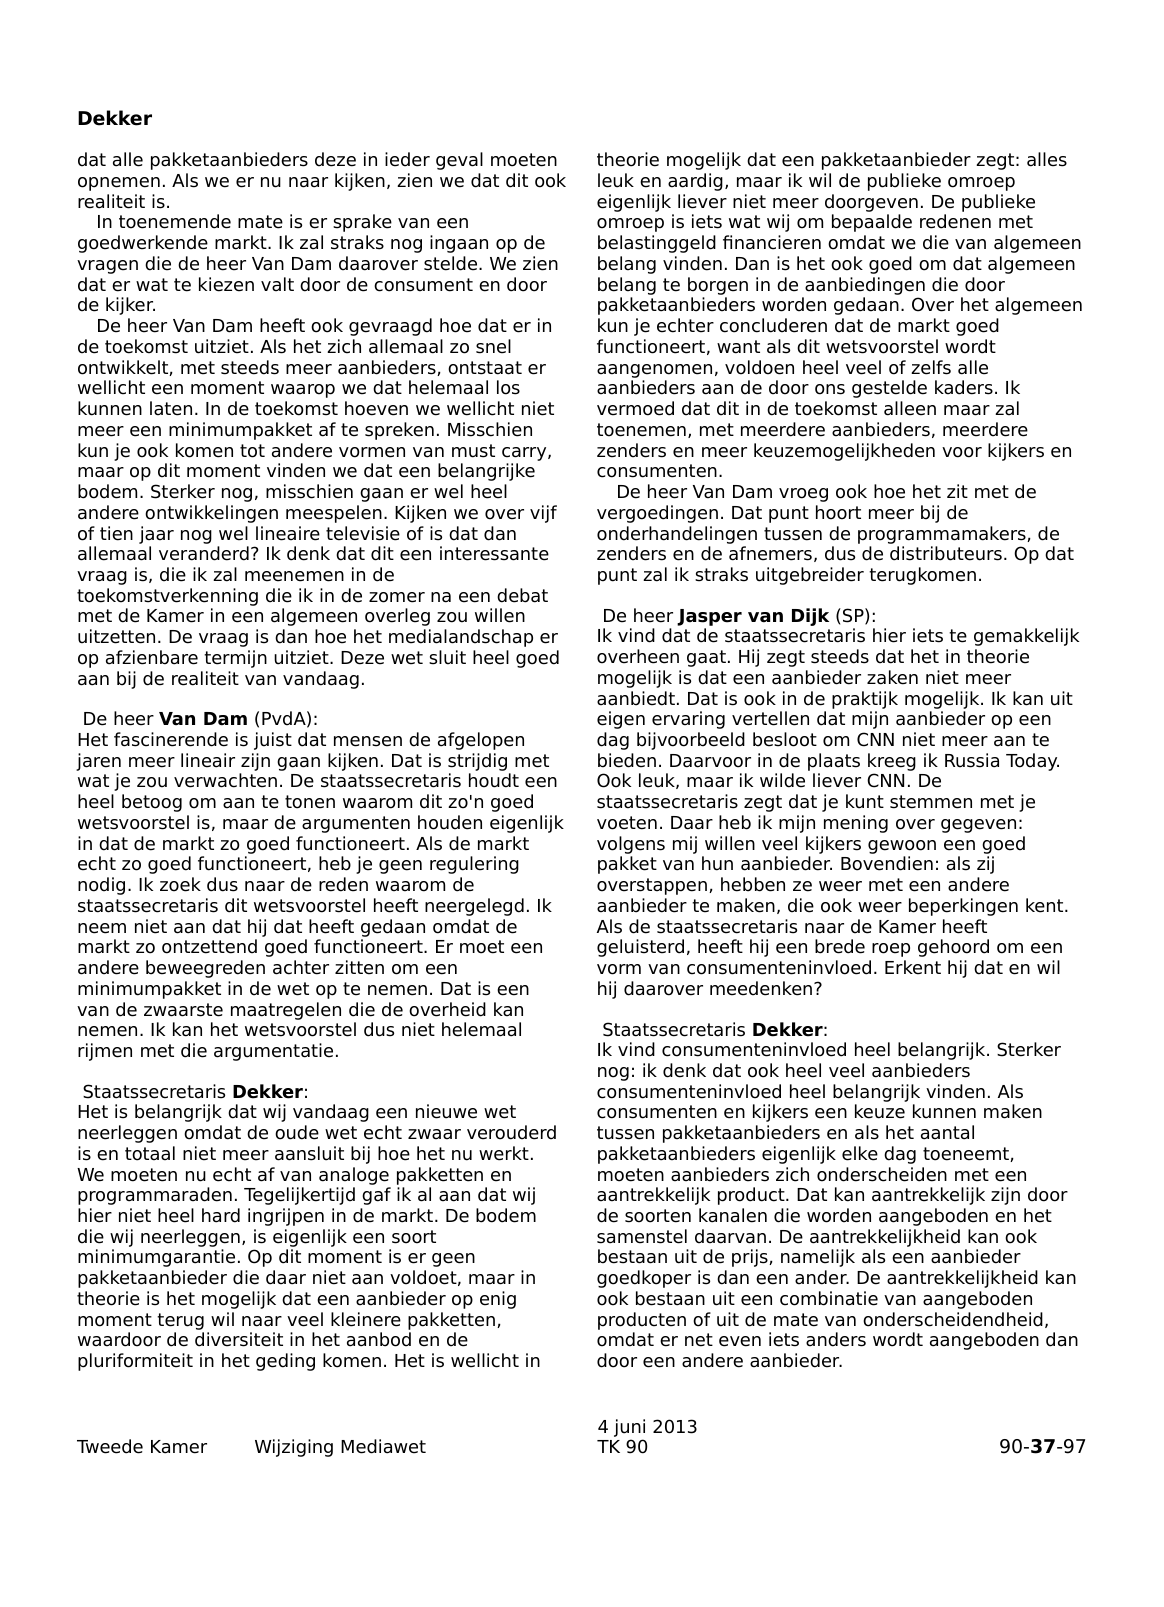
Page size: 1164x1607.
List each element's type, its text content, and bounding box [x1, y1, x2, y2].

text Staatssecretaris Dekker: [596, 1019, 1087, 1040]
text Het is belangrijk dat wij vandaag een nieuwe wet neerleggen omdat de oude wet echt zwaar verouderd is en totaal niet meer aansluit bij hoe het nu werkt. We moeten nu echt af van analoge pakketten en programmaraden. Tegelijkertijd gaf ik al aan dat wij hier niet heel hard ingrijpen in de markt. De bodem die wij neerleggen, is eigenlijk een soort minimumgarantie. Op dit moment is er geen pakketaanbieder die daar niet aan voldoet, maar in theorie is het mogelijk dat een aanbieder op enig moment terug wil naar veel kleinere pakketten, waardoor de diversiteit in het aanbod en de pluriformiteit in het geding komen. Het is wellicht in [77, 1102, 567, 1372]
text Ik vind consumenteninvloed heel belangrijk. Sterker nog: ik denk dat ook heel veel aanbieders consumenteninvloed heel belangrijk vinden. Als consumenten en kijkers een keuze kunnen maken tussen pakketaanbieders en als het aantal pakketaanbieders eigenlijk elke dag toeneemt, moeten aanbieders zich onderscheiden met een aantrekkelijk product. Dat kan aantrekkelijk zijn door de soorten kanalen die worden aangeboden en het samenstel daarvan. De aantrekkelijkheid kan ook bestaan uit de prijs, namelijk als een aanbieder goedkoper is dan een ander. De aantrekkelijkheid kan ook bestaan uit een combinatie van aangeboden producten of uit de mate van onderscheidendheid, omdat er net even iets anders wordt aangeboden dan door een andere aanbieder. [596, 1040, 1087, 1372]
text De heer Van Dam heeft ook gevraagd hoe dat er in de toekomst uitziet. Als het zich allemaal zo snel ontwikkelt, met steeds meer aanbieders, ontstaat er wellicht een moment waarop we dat helemaal los kunnen laten. In de toekomst hoeven we wellicht niet meer een minimumpakket af te spreken. Misschien kun je ook komen tot andere vormen van must carry, maar op dit moment vinden we dat een belangrijke bodem. Sterker nog, misschien gaan er wel heel andere ontwikkelingen meespelen. Kijken we over vijf of tien jaar nog wel lineaire televisie of is dat dan allemaal veranderd? Ik denk dat dit een interessante vraag is, die ik zal meenemen in de toekomstverkenning die ik in de zomer na een debat met de Kamer in een algemeen overleg zou willen uitzetten. De vraag is dan hoe het medialandschap er op afzienbare termijn uitziet. Deze wet sluit heel goed aan bij de realiteit van vandaag. [77, 316, 567, 689]
text De heer Van Dam vroeg ook hoe het zit met de vergoedingen. Dat punt hoort meer bij de onderhandelingen tussen de programmamakers, de zenders en de afnemers, dus de distributeurs. Op dat punt zal ik straks uitgebreider terugkomen. [596, 482, 1087, 586]
text Staatssecretaris Dekker: [77, 1082, 567, 1102]
text De heer Jasper van Dijk (SP): [596, 606, 1087, 626]
text De heer Van Dam (PvdA): [77, 709, 567, 730]
text dat alle pakketaanbieders deze in ieder geval moeten opnemen. Als we er nu naar kijken, zien we dat dit ook realiteit is. [77, 150, 567, 212]
text In toenemende mate is er sprake van een goedwerkende markt. Ik zal straks nog ingaan op de vragen die de heer Van Dam daarover stelde. We zien dat er wat te kiezen valt door de consument en door de kijker. [77, 212, 567, 316]
text Het fascinerende is juist dat mensen de afgelopen jaren meer lineair zijn gaan kijken. Dat is strijdig met wat je zou verwachten. De staatssecretaris houdt een heel betoog om aan te tonen waarom dit zo'n goed wetsvoorstel is, maar de argumenten houden eigenlijk in dat de markt zo goed functioneert. Als de markt echt zo goed functioneert, heb je geen regulering nodig. Ik zoek dus naar de reden waarom de staatssecretaris dit wetsvoorstel heeft neergelegd. Ik neem niet aan dat hij dat heeft gedaan omdat de markt zo ontzettend goed functioneert. Er moet een andere beweegreden achter zitten om een minimumpakket in de wet op te nemen. Dat is een van de zwaarste maatregelen die de overheid kan nemen. Ik kan het wetsvoorstel dus niet helemaal rijmen met die argumentatie. [77, 730, 567, 1062]
text Ik vind dat de staatssecretaris hier iets te gemakkelijk overheen gaat. Hij zegt steeds dat het in theorie mogelijk is dat een aanbieder zaken niet meer aanbiedt. Dat is ook in de praktijk mogelijk. Ik kan uit eigen ervaring vertellen dat mijn aanbieder op een dag bijvoorbeeld besloot om CNN niet meer aan te bieden. Daarvoor in de plaats kreeg ik Russia Today. Ook leuk, maar ik wilde liever CNN. De staatssecretaris zegt dat je kunt stemmen met je voeten. Daar heb ik mijn mening over gegeven: volgens mij willen veel kijkers gewoon een goed pakket van hun aanbieder. Bovendien: als zij overstappen, hebben ze weer met een andere aanbieder te maken, die ook weer beperkingen kent. Als de staatssecretaris naar de Kamer heeft geluisterd, heeft hij een brede roep gehoord om een vorm van consumenteninvloed. Erkent hij dat en wil hij daarover meedenken? [596, 626, 1087, 999]
text theorie mogelijk dat een pakketaanbieder zegt: alles leuk en aardig, maar ik wil de publieke omroep eigenlijk liever niet meer doorgeven. De publieke omroep is iets wat wij om bepaalde redenen met belastinggeld financieren omdat we die van algemeen belang vinden. Dan is het ook goed om dat algemeen belang te borgen in de aanbiedingen die door pakketaanbieders worden gedaan. Over het algemeen kun je echter concluderen dat de markt goed functioneert, want als dit wetsvoorstel wordt aangenomen, voldoen heel veel of zelfs alle aanbieders aan de door ons gestelde kaders. Ik vermoed dat dit in de toekomst alleen maar zal toenemen, met meerdere aanbieders, meerdere zenders en meer keuzemogelijkheden voor kijkers en consumenten. [596, 150, 1087, 482]
